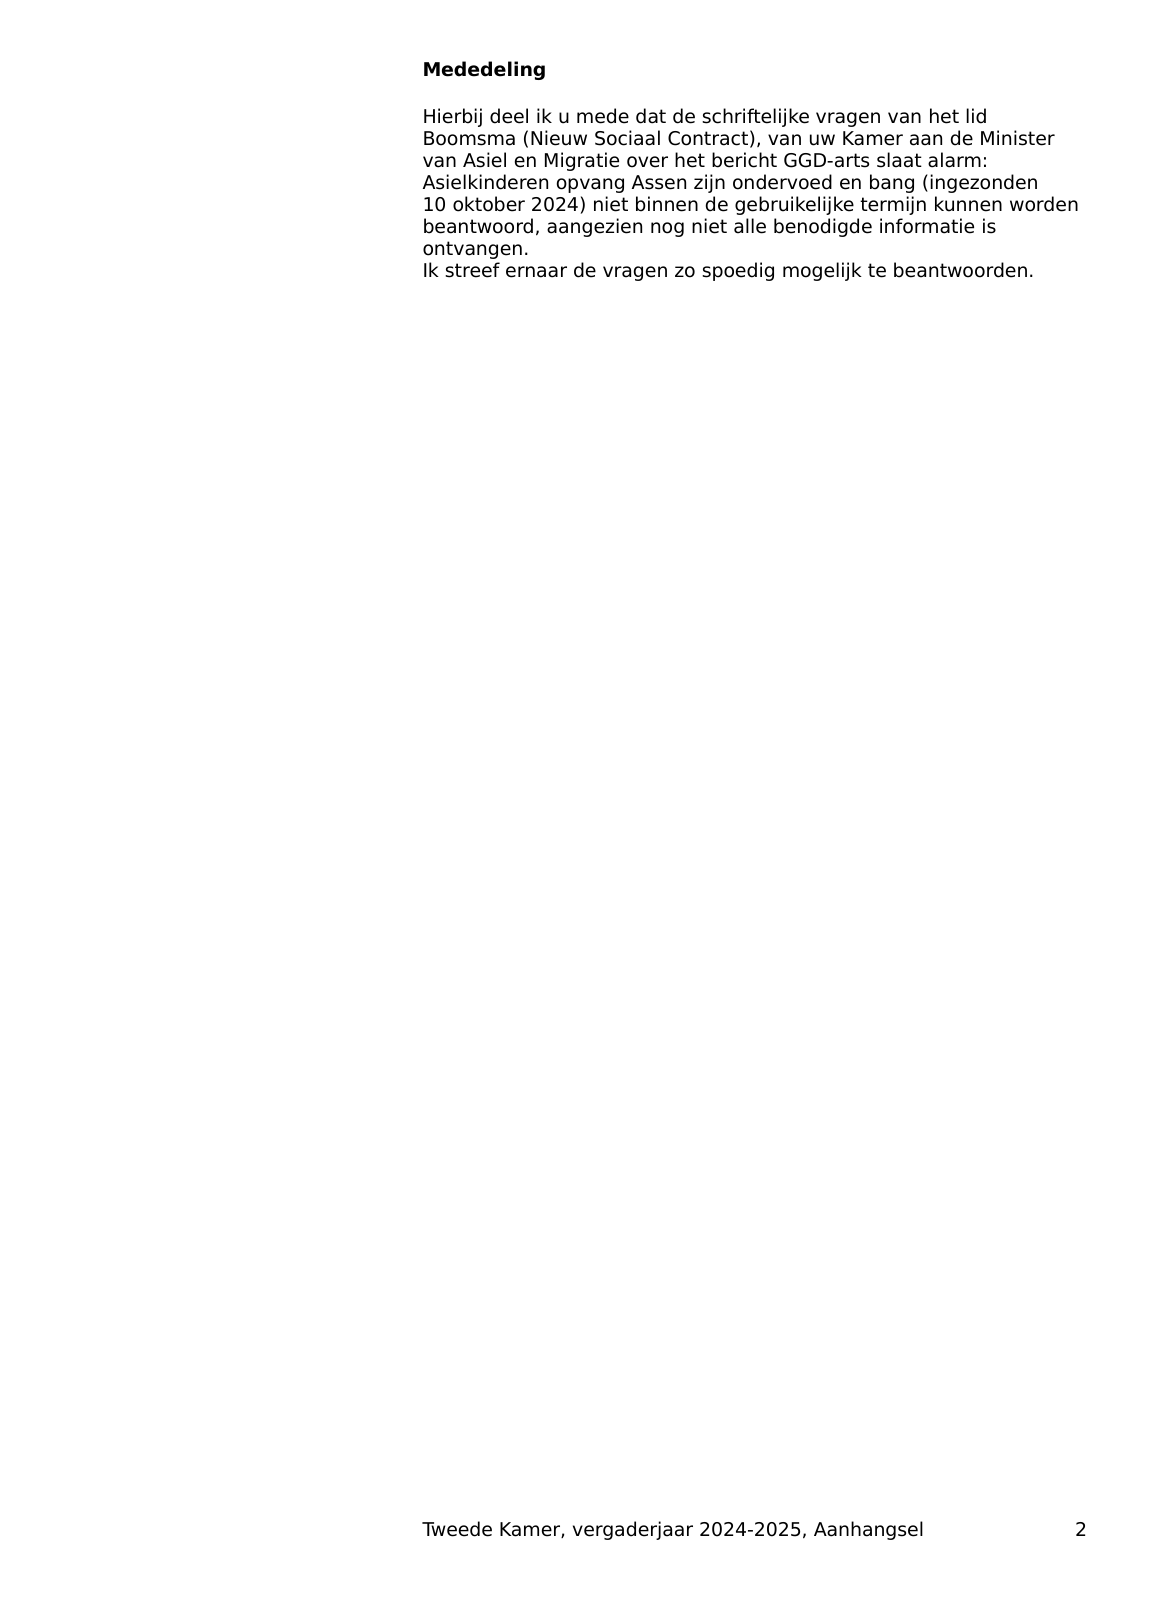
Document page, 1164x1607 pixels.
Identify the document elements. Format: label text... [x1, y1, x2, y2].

text Hierbij deel ik u mede dat de schriftelijke vragen van het lid Boomsma (Nieuw Sociaal Contract), van uw Kamer aan de Minister van Asiel en Migratie over het bericht GGD-arts slaat alarm: Asielkinderen opvang Assen zijn ondervoed en bang (ingezonden 10 oktober 2024) niet binnen de gebruikelijke termijn kunnen worden beantwoord, aangezien nog niet alle benodigde informatie is ontvangen. [422, 106, 1087, 260]
text Ik streef ernaar de vragen zo spoedig mogelijk te beantwoorden. [422, 260, 1087, 282]
subtitle Mededeling [422, 59, 1087, 81]
